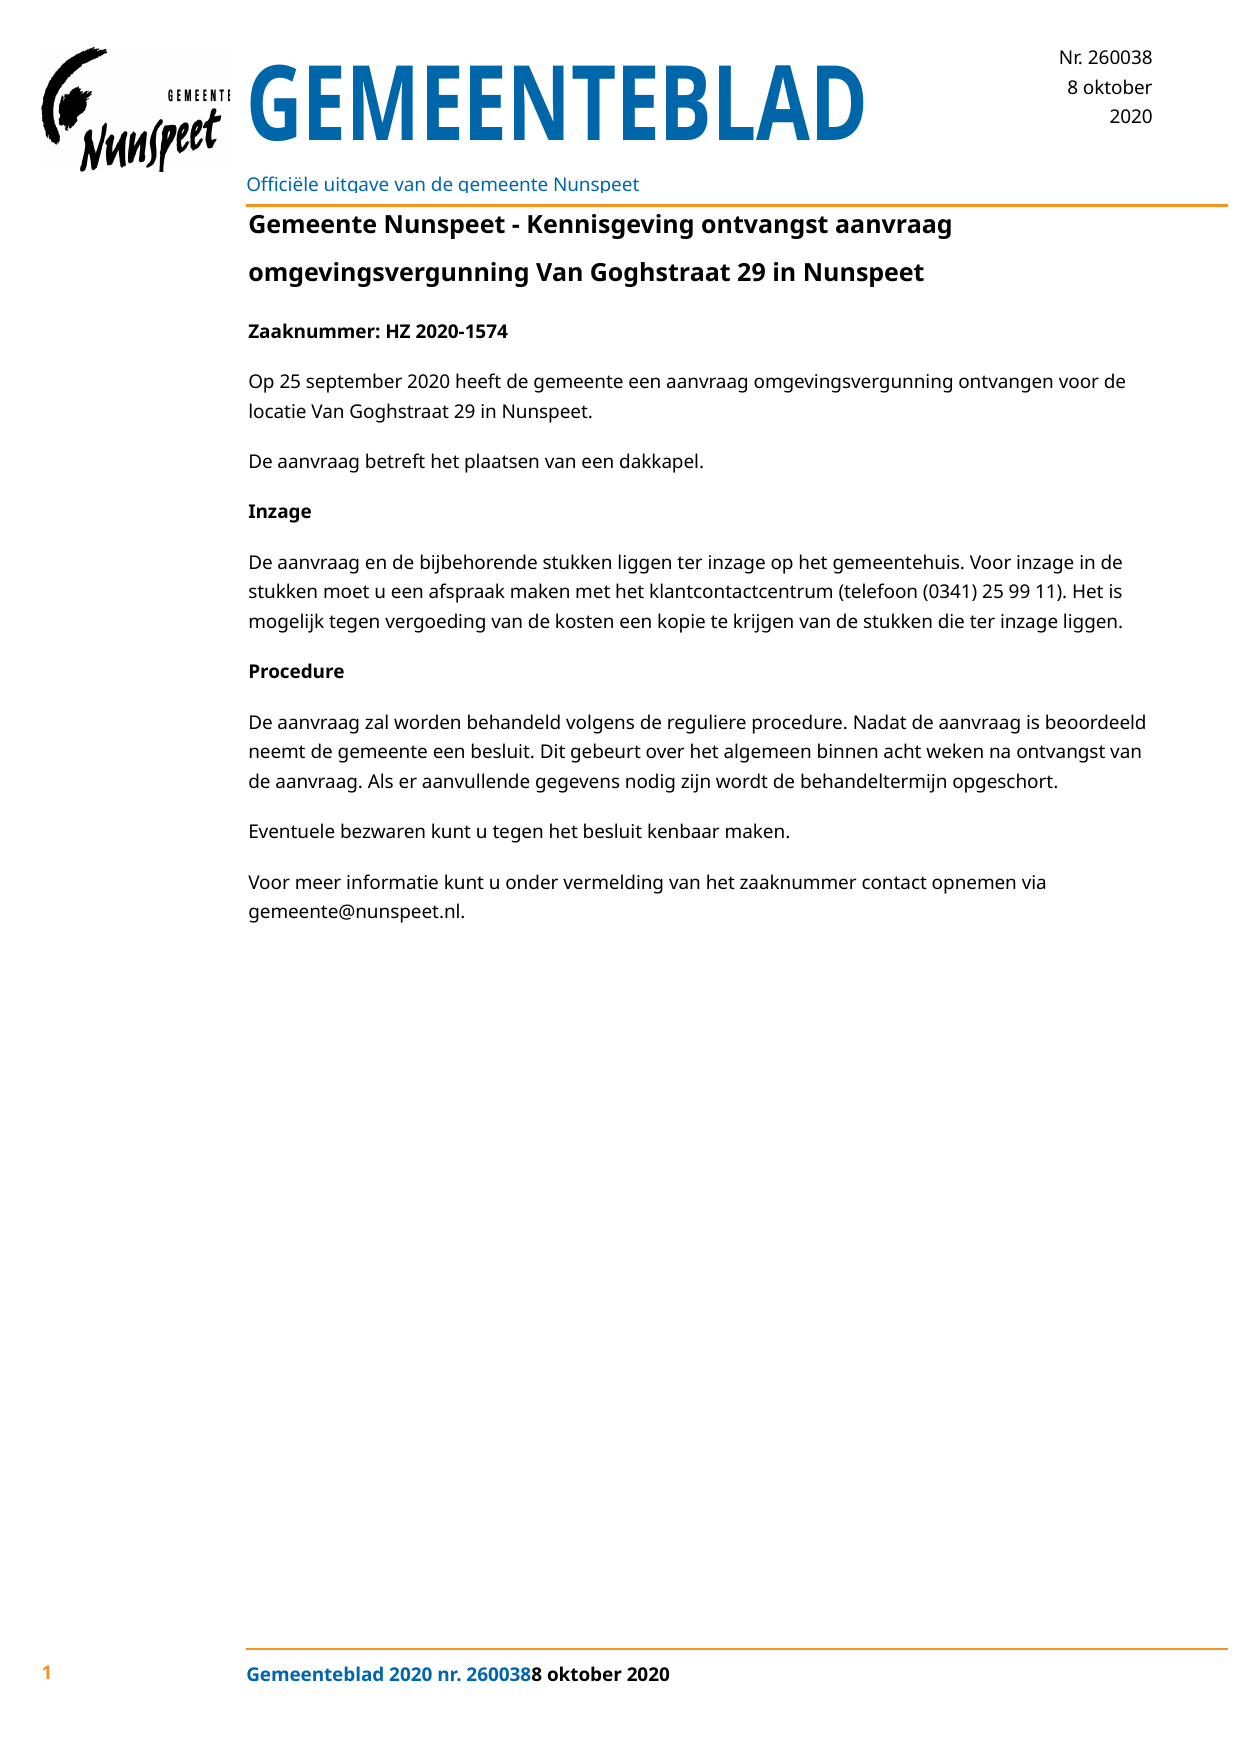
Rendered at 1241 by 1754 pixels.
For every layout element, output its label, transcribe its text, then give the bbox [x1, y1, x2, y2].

text Gemeente Nunspeet - Kennisgeving ontvangst aanvraag omgevingsvergunning Van Goghstraat 29 in Nunspeet [248, 207, 1152, 288]
text De aanvraag en de bijbehorende stukken liggen ter inzage op het gemeentehuis. Voor inzage in de stukken moet u een afspraak maken met het klantcontactcentrum (telefoon (0341) 25 99 11). Het is mogelijk tegen vergoeding van de kosten een kopie te krijgen van de stukken die ter inzage liggen. [248, 549, 1152, 634]
text Voor meer informatie kunt u onder vermelding van het zaaknummer contact opnemen via gemeente@nunspeet.nl. [248, 869, 1152, 924]
picture [41, 47, 231, 172]
text Eventuele bezwaren kunt u tegen het besluit kenbaar maken. [248, 819, 1152, 844]
text Op 25 september 2020 heeft de gemeente een aanvraag omgevingsvergunning ontvangen voor de locatie Van Goghstraat 29 in Nunspeet. [248, 368, 1152, 424]
text De aanvraag zal worden behandeld volgens de reguliere procedure. Nadat de aanvraag is beoordeeld neemt de gemeente een besluit. Dit gebeurt over het algemeen binnen acht weken na ontvangst van de aanvraag. Als er aanvullende gegevens nodig zijn wordt de behandeltermijn opgeschort. [248, 709, 1152, 794]
text De aanvraag betreft het plaatsen van een dakkapel. [248, 448, 1152, 474]
text Procedure [248, 659, 1152, 684]
text Inzage [248, 499, 1152, 524]
text Zaaknummer: HZ 2020-1574 [248, 318, 1152, 344]
